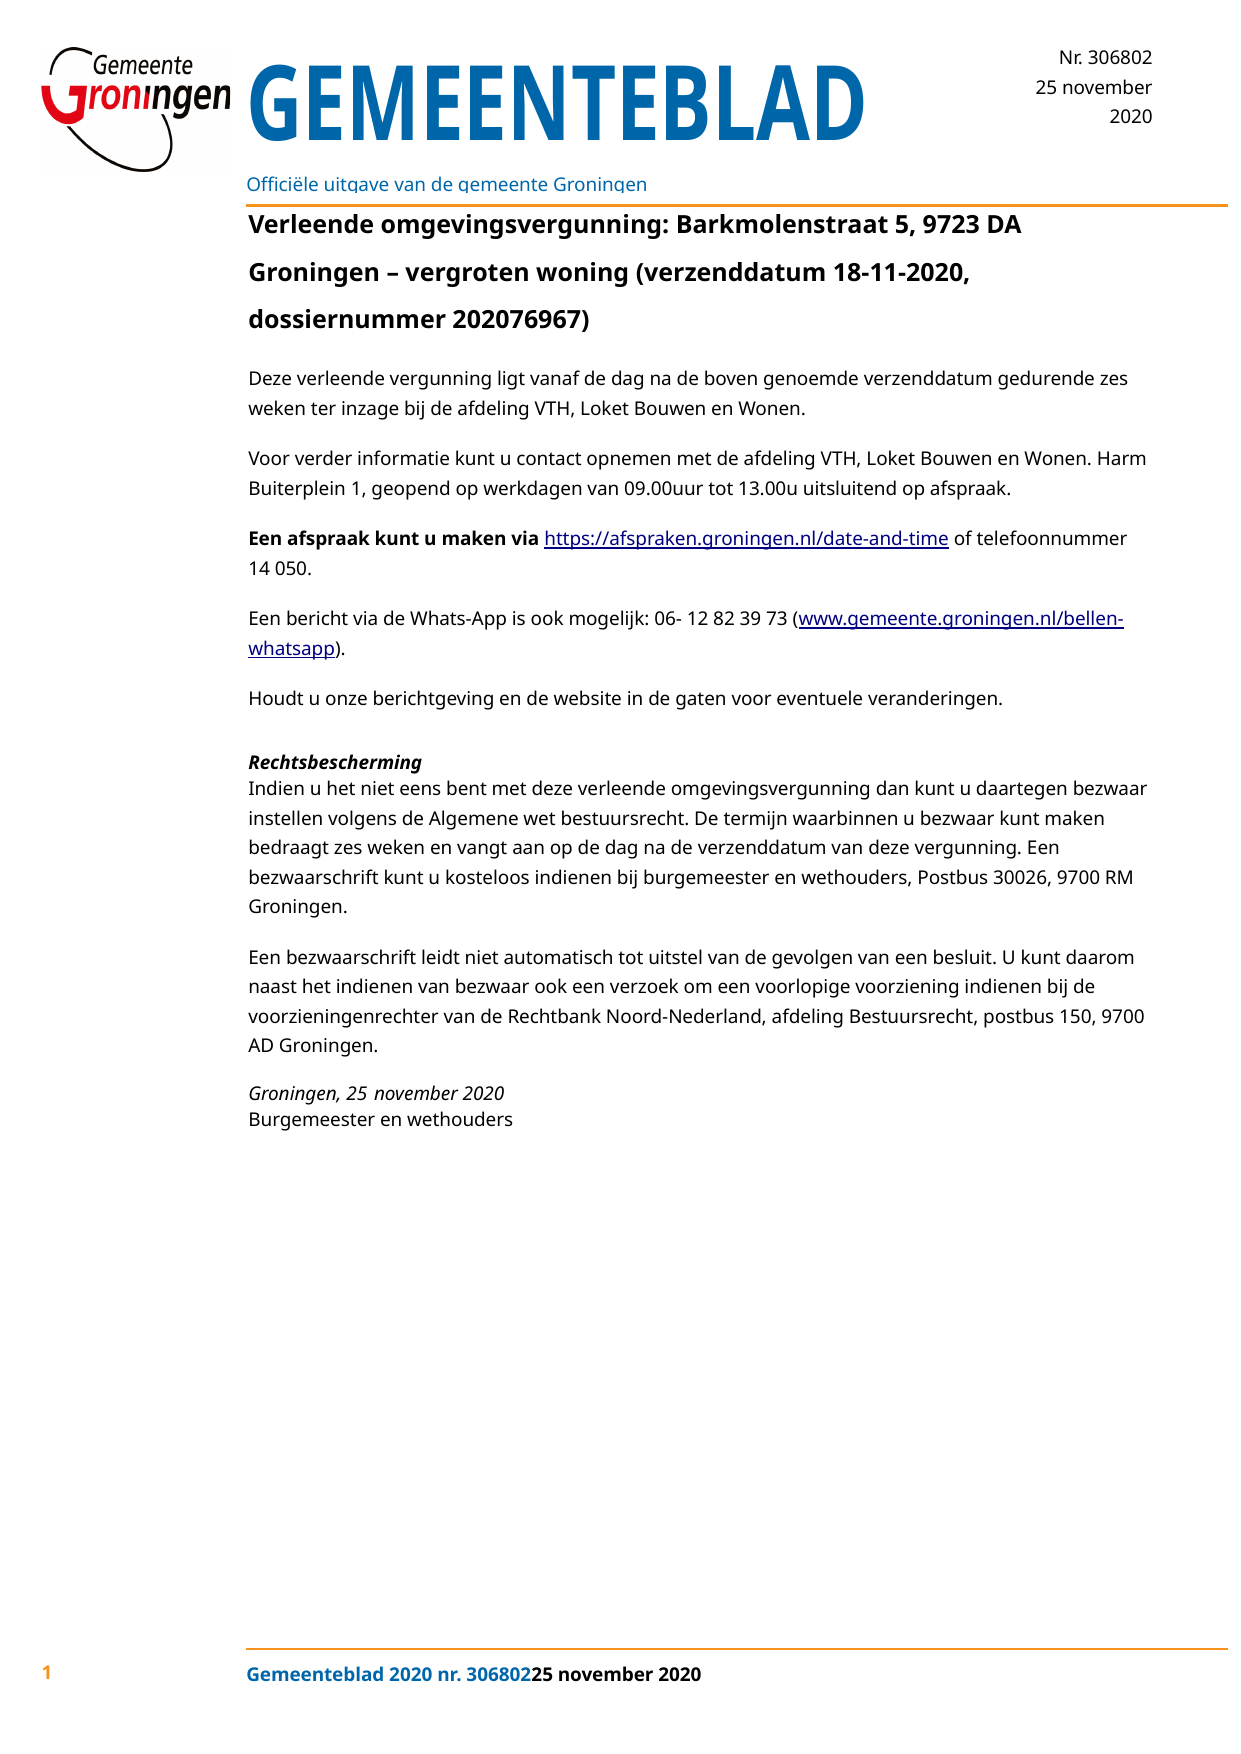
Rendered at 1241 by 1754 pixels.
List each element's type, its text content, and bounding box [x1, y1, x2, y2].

text Verleende omgevingsvergunning: Barkmolenstraat 5, 9723 DA Groningen – vergroten woning (verzenddatum 18-11-2020, dossiernummer 202076967) [248, 207, 1152, 336]
text Een afspraak kunt u maken via https://afspraken.groningen.nl/date-and-time of telefoonnummer 14 050. [248, 526, 1152, 581]
text Een bezwaarschrift leidt niet automatisch tot uitstel van de gevolgen van een besluit. U kunt daarom naast het indienen van bezwaar ook een verzoek om een voorlopige voorziening indienen bij de voorzieningenrechter van de Rechtbank Noord-Nederland, afdeling Bestuursrecht, postbus 150, 9700 AD Groningen. [248, 944, 1152, 1058]
text Groningen, 25 november 2020 [248, 1081, 1152, 1106]
text Voor verder informatie kunt u contact opnemen met de afdeling VTH, Loket Bouwen en Wonen. Harm Buiterplein 1, geopend op werkdagen van 09.00uur tot 13.00u uitsluitend op afspraak. [248, 446, 1152, 501]
text Deze verleende vergunning ligt vanaf de dag na de boven genoemde verzenddatum gedurende zes weken ter inzage bij de afdeling VTH, Loket Bouwen en Wonen. [248, 366, 1152, 421]
text Rechtsbescherming [248, 749, 1152, 775]
text Burgemeester en wethouders [248, 1106, 1152, 1132]
picture [41, 47, 231, 172]
text Een bericht via de Whats-App is ook mogelijk: 06- 12 82 39 73 (www.gemeente.groningen.nl/bellen-whatsapp). [248, 606, 1152, 661]
text Houdt u onze berichtgeving en de website in de gaten voor eventuele veranderingen. [248, 686, 1152, 711]
text Indien u het niet eens bent met deze verleende omgevingsvergunning dan kunt u daartegen bezwaar instellen volgens de Algemene wet bestuursrecht. De termijn waarbinnen u bezwaar kunt maken bedraagt zes weken en vangt aan op de dag na de verzenddatum van deze vergunning. Een bezwaarschrift kunt u kosteloos indienen bij burgemeester en wethouders, Postbus 30026, 9700 RM Groningen. [248, 775, 1152, 919]
